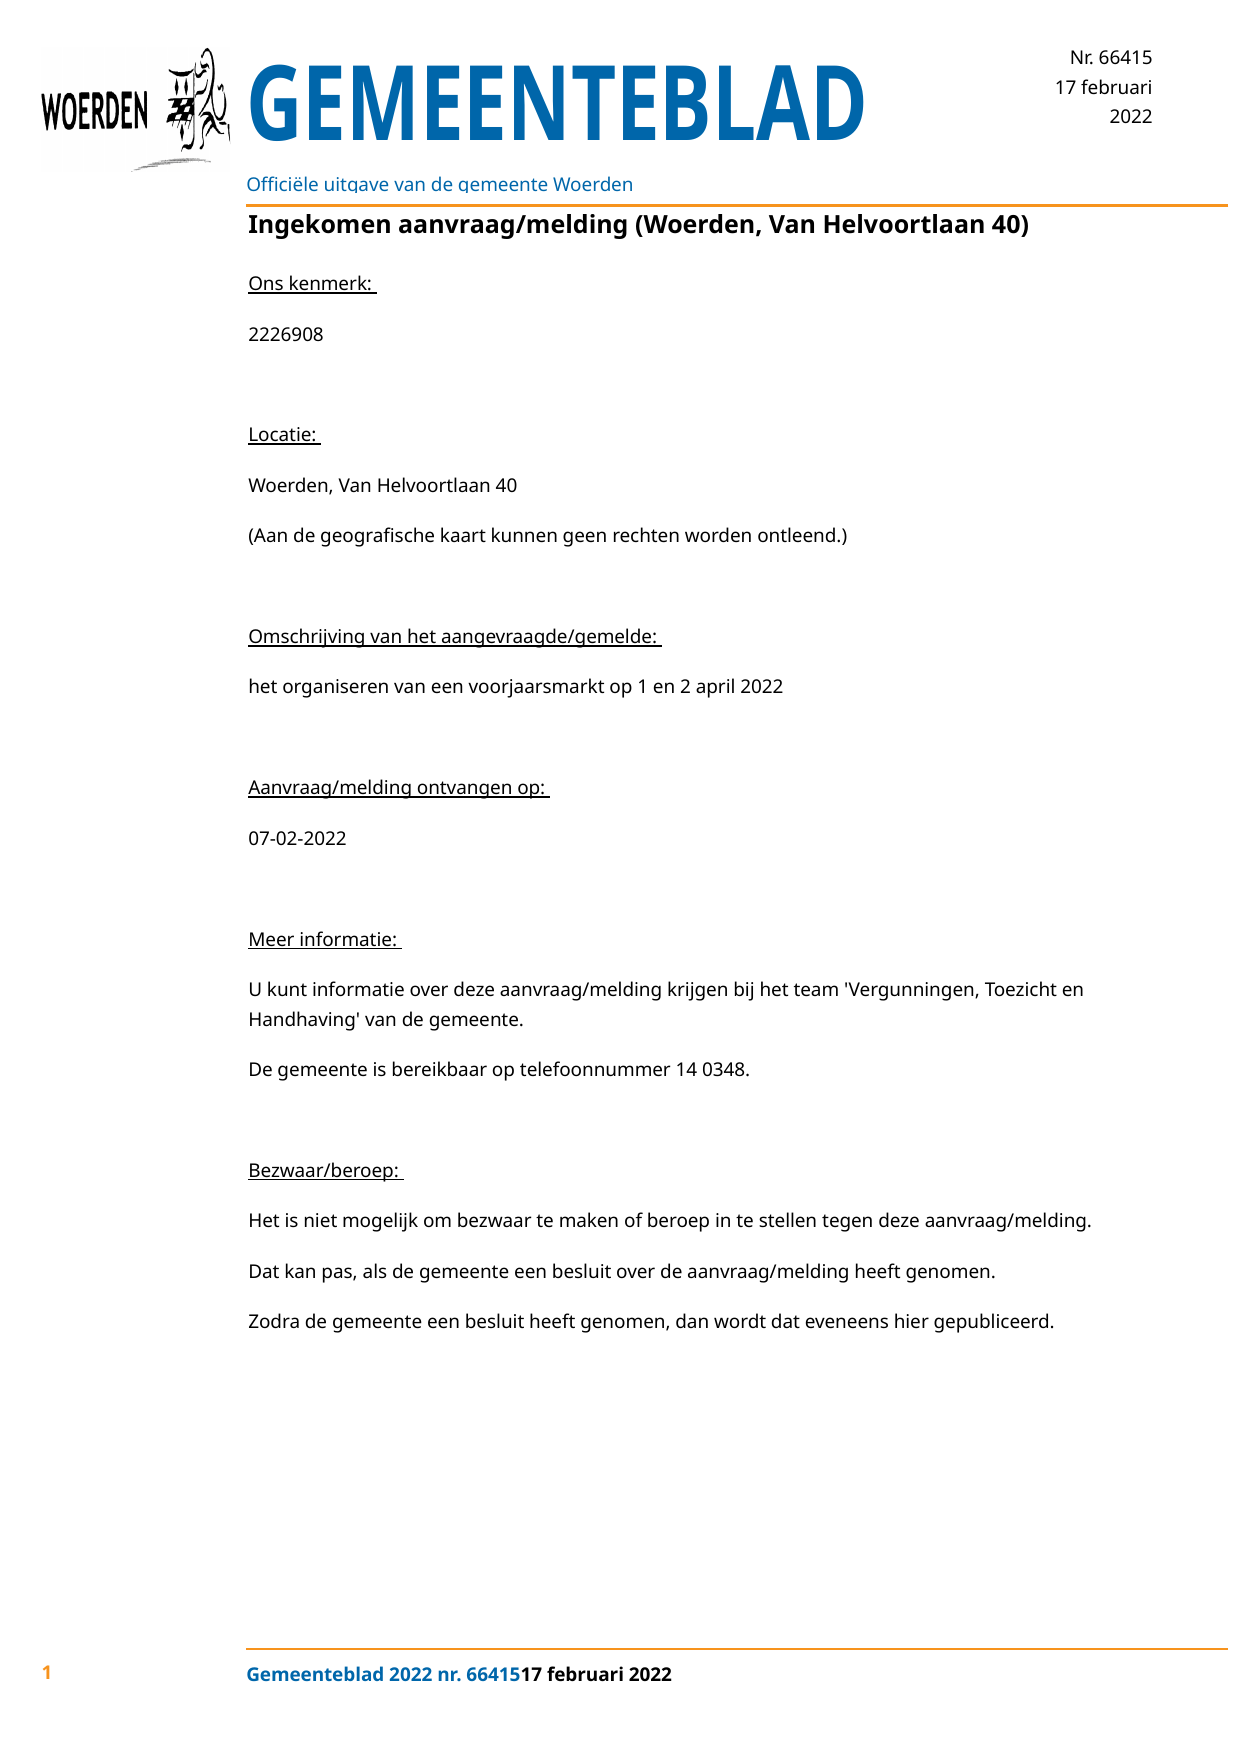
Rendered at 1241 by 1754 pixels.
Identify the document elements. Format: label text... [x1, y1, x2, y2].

text (Aan de geografische kaart kunnen geen rechten worden ontleend.) [248, 522, 1152, 548]
text 07-02-2022 [248, 825, 1152, 851]
text Omschrijving van het aangevraagde/gemelde: [248, 623, 1152, 649]
text De gemeente is bereikbaar op telefoonnummer 14 0348. [248, 1056, 1152, 1082]
text Meer informatie: [248, 926, 1152, 951]
text Ons kenmerk: [248, 270, 1152, 296]
text 2226908 [248, 321, 1152, 346]
text U kunt informatie over deze aanvraag/melding krijgen bij het team 'Vergunningen, Toezicht en Handhaving' van de gemeente. [248, 976, 1152, 1031]
text Dat kan pas, als de gemeente een besluit over de aanvraag/melding heeft genomen. [248, 1258, 1152, 1283]
text Bezwaar/beroep: [248, 1157, 1152, 1183]
text Het is niet mogelijk om bezwaar te maken of beroep in te stellen tegen deze aanvraag/melding. [248, 1207, 1152, 1233]
text Woerden, Van Helvoortlaan 40 [248, 472, 1152, 498]
text Aanvraag/melding ontvangen op: [248, 774, 1152, 800]
text Ingekomen aanvraag/melding (Woerden, Van Helvoortlaan 40) [248, 207, 1152, 241]
text Locatie: [248, 422, 1152, 447]
text Zodra de gemeente een besluit heeft genomen, dan wordt dat eveneens hier gepubliceerd. [248, 1308, 1152, 1334]
text het organiseren van een voorjaarsmarkt op 1 en 2 april 2022 [248, 674, 1152, 699]
picture [41, 47, 231, 172]
